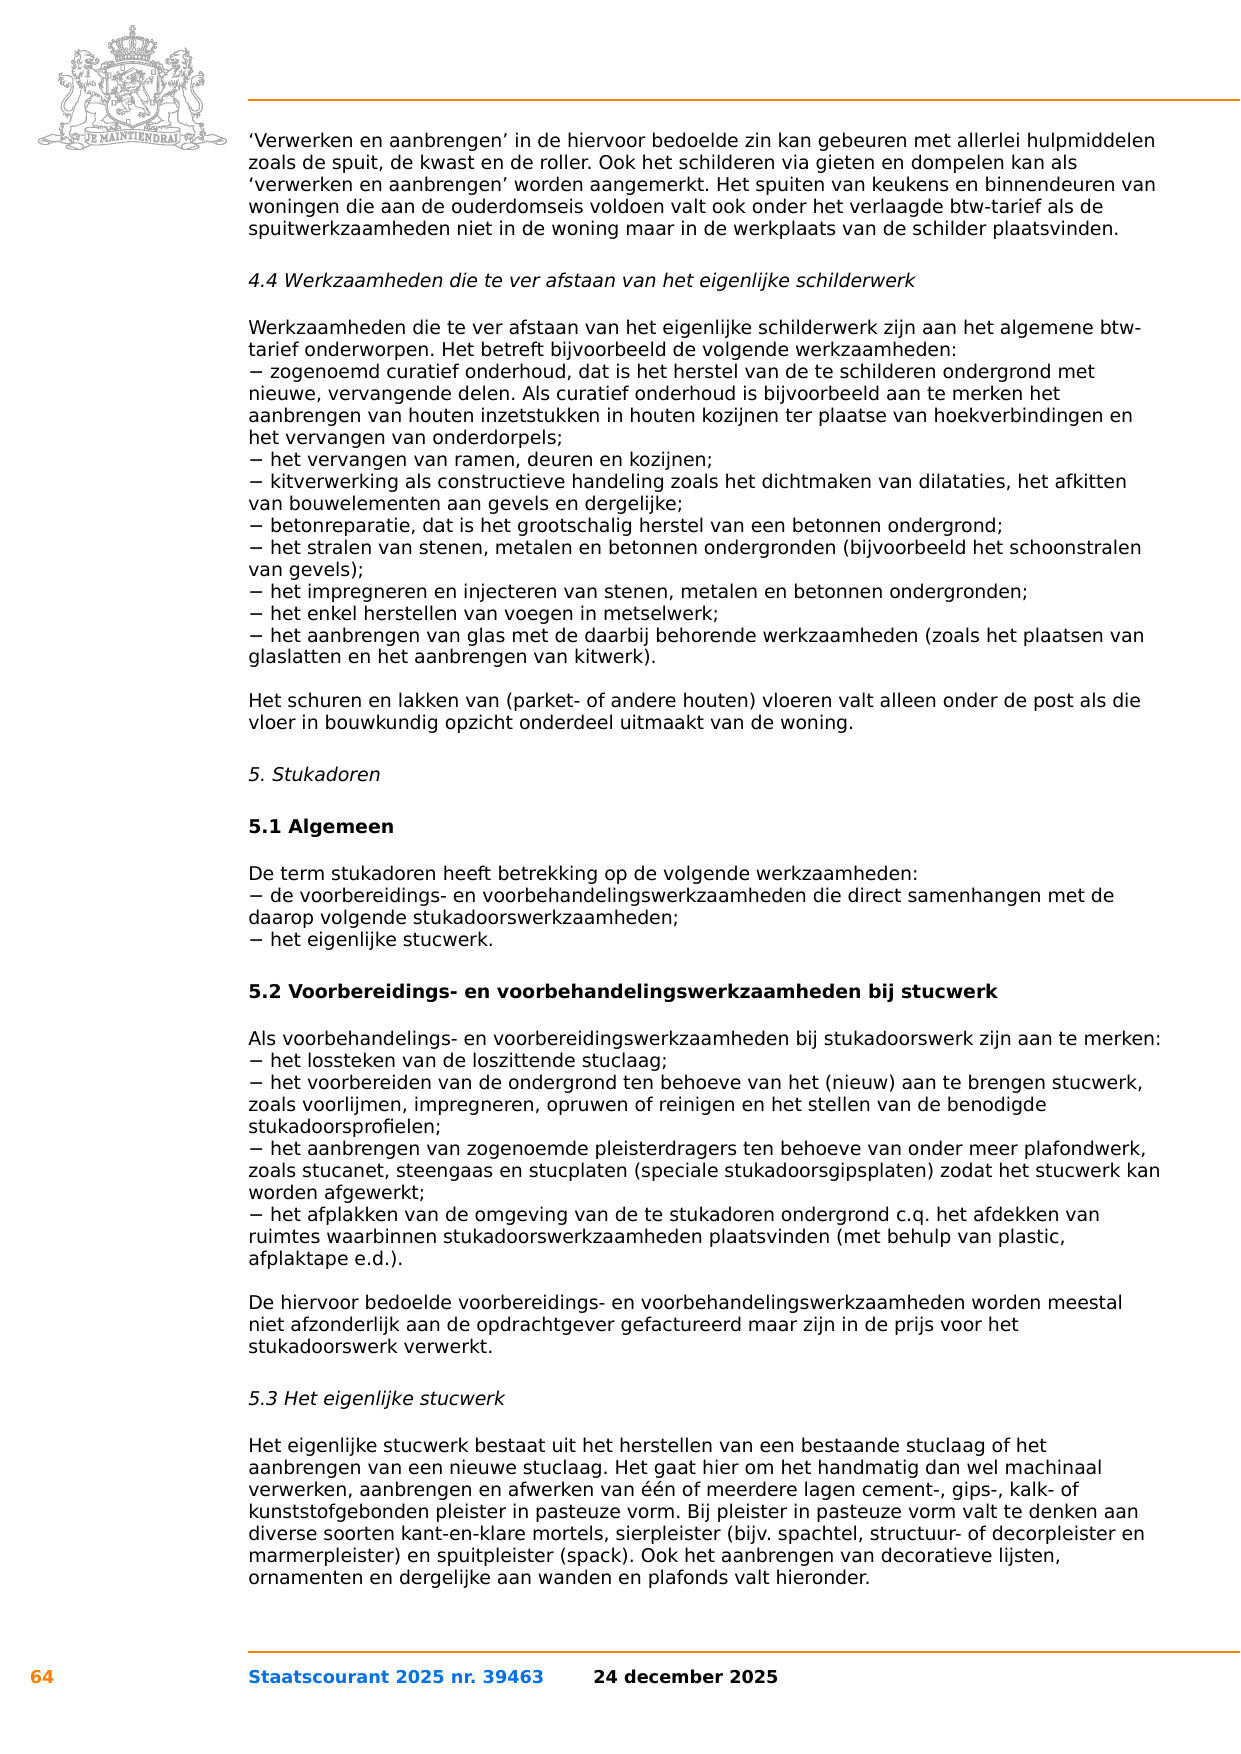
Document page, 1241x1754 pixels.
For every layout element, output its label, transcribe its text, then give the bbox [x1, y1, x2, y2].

text − het voorbereiden van de ondergrond ten behoeve van het (nieuw) aan te brengen stucwerk, zoals voorlijmen, impregneren, opruwen of reinigen en het stellen van de benodigde stukadoorsprofielen; [248, 1072, 1163, 1138]
text − het enkel herstellen van voegen in metselwerk; [248, 602, 1163, 624]
subtitle 5.3 Het eigenlijke stucwerk [248, 1388, 1163, 1410]
text − kitverwerking als constructieve handeling zoals het dichtmaken van dilataties, het afkitten van bouwelementen aan gevels en dergelijke; [248, 471, 1163, 514]
text − het eigenlijke stucwerk. [248, 929, 1163, 951]
text − het aanbrengen van glas met de daarbij behorende werkzaamheden (zoals het plaatsen van glaslatten en het aanbrengen van kitwerk). [248, 624, 1163, 668]
text − de voorbereidings- en voorbehandelingswerkzaamheden die direct samenhangen met de daarop volgende stukadoorswerkzaamheden; [248, 885, 1163, 929]
text Het schuren en lakken van (parket- of andere houten) vloeren valt alleen onder de post als die vloer in bouwkundig opzicht onderdeel uitmaakt van de woning. [248, 690, 1163, 734]
text − het vervangen van ramen, deuren en kozijnen; [248, 449, 1163, 471]
text De hiervoor bedoelde voorbereidings- en voorbehandelingswerkzaamheden worden meestal niet afzonderlijk aan de opdrachtgever gefactureerd maar zijn in de prijs voor het stukadoorswerk verwerkt. [248, 1292, 1163, 1358]
text Werkzaamheden die te ver afstaan van het eigenlijke schilderwerk zijn aan het algemene btw-tarief onderworpen. Het betreft bijvoorbeeld de volgende werkzaamheden: [248, 317, 1163, 361]
picture [38, 25, 227, 150]
text Als voorbehandelings- en voorbereidingswerkzaamheden bij stukadoorswerk zijn aan te merken: [248, 1028, 1163, 1050]
text − het stralen van stenen, metalen en betonnen ondergronden (bijvoorbeeld het schoonstralen van gevels); [248, 537, 1163, 581]
subtitle 5.2 Voorbereidings- en voorbehandelingswerkzaamheden bij stucwerk [248, 981, 1163, 1003]
subtitle 5.1 Algemeen [248, 816, 1163, 838]
subtitle 4.4 Werkzaamheden die te ver afstaan van het eigenlijke schilderwerk [248, 270, 1163, 292]
text De term stukadoren heeft betrekking op de volgende werkzaamheden: [248, 863, 1163, 885]
text ‘Verwerken en aanbrengen’ in de hiervoor bedoelde zin kan gebeuren met allerlei hulpmiddelen zoals de spuit, de kwast en de roller. Ook het schilderen via gieten en dompelen kan als ‘verwerken en aanbrengen’ worden aangemerkt. Het spuiten van keukens en binnendeuren van woningen die aan de ouderdomseis voldoen valt ook onder het verlaagde btw-tarief als de spuitwerkzaamheden niet in de woning maar in de werkplaats van de schilder plaatsvinden. [248, 130, 1163, 240]
text − het aanbrengen van zogenoemde pleisterdragers ten behoeve van onder meer plafondwerk, zoals stucanet, steengaas en stucplaten (speciale stukadoorsgipsplaten) zodat het stucwerk kan worden afgewerkt; [248, 1138, 1163, 1204]
text − betonreparatie, dat is het grootschalig herstel van een betonnen ondergrond; [248, 514, 1163, 537]
text Het eigenlijke stucwerk bestaat uit het herstellen van een bestaande stuclaag of het aanbrengen van een nieuwe stuclaag. Het gaat hier om het handmatig dan wel machinaal verwerken, aanbrengen en afwerken van één of meerdere lagen cement-, gips-, kalk- of kunststofgebonden pleister in pasteuze vorm. Bij pleister in pasteuze vorm valt te denken aan diverse soorten kant-en-klare mortels, sierpleister (bijv. spachtel, structuur- of decorpleister en marmerpleister) en spuitpleister (spack). Ook het aanbrengen van decoratieve lijsten, ornamenten en dergelijke aan wanden en plafonds valt hieronder. [248, 1435, 1163, 1588]
subtitle 5. Stukadoren [248, 764, 1163, 786]
text − zogenoemd curatief onderhoud, dat is het herstel van de te schilderen ondergrond met nieuwe, vervangende delen. Als curatief onderhoud is bijvoorbeeld aan te merken het aanbrengen van houten inzetstukken in houten kozijnen ter plaatse van hoekverbindingen en het vervangen van onderdorpels; [248, 361, 1163, 449]
text − het afplakken van de omgeving van de te stukadoren ondergrond c.q. het afdekken van ruimtes waarbinnen stukadoorswerkzaamheden plaatsvinden (met behulp van plastic, afplaktape e.d.). [248, 1204, 1163, 1270]
text − het lossteken van de loszittende stuclaag; [248, 1050, 1163, 1072]
text − het impregneren en injecteren van stenen, metalen en betonnen ondergronden; [248, 581, 1163, 602]
